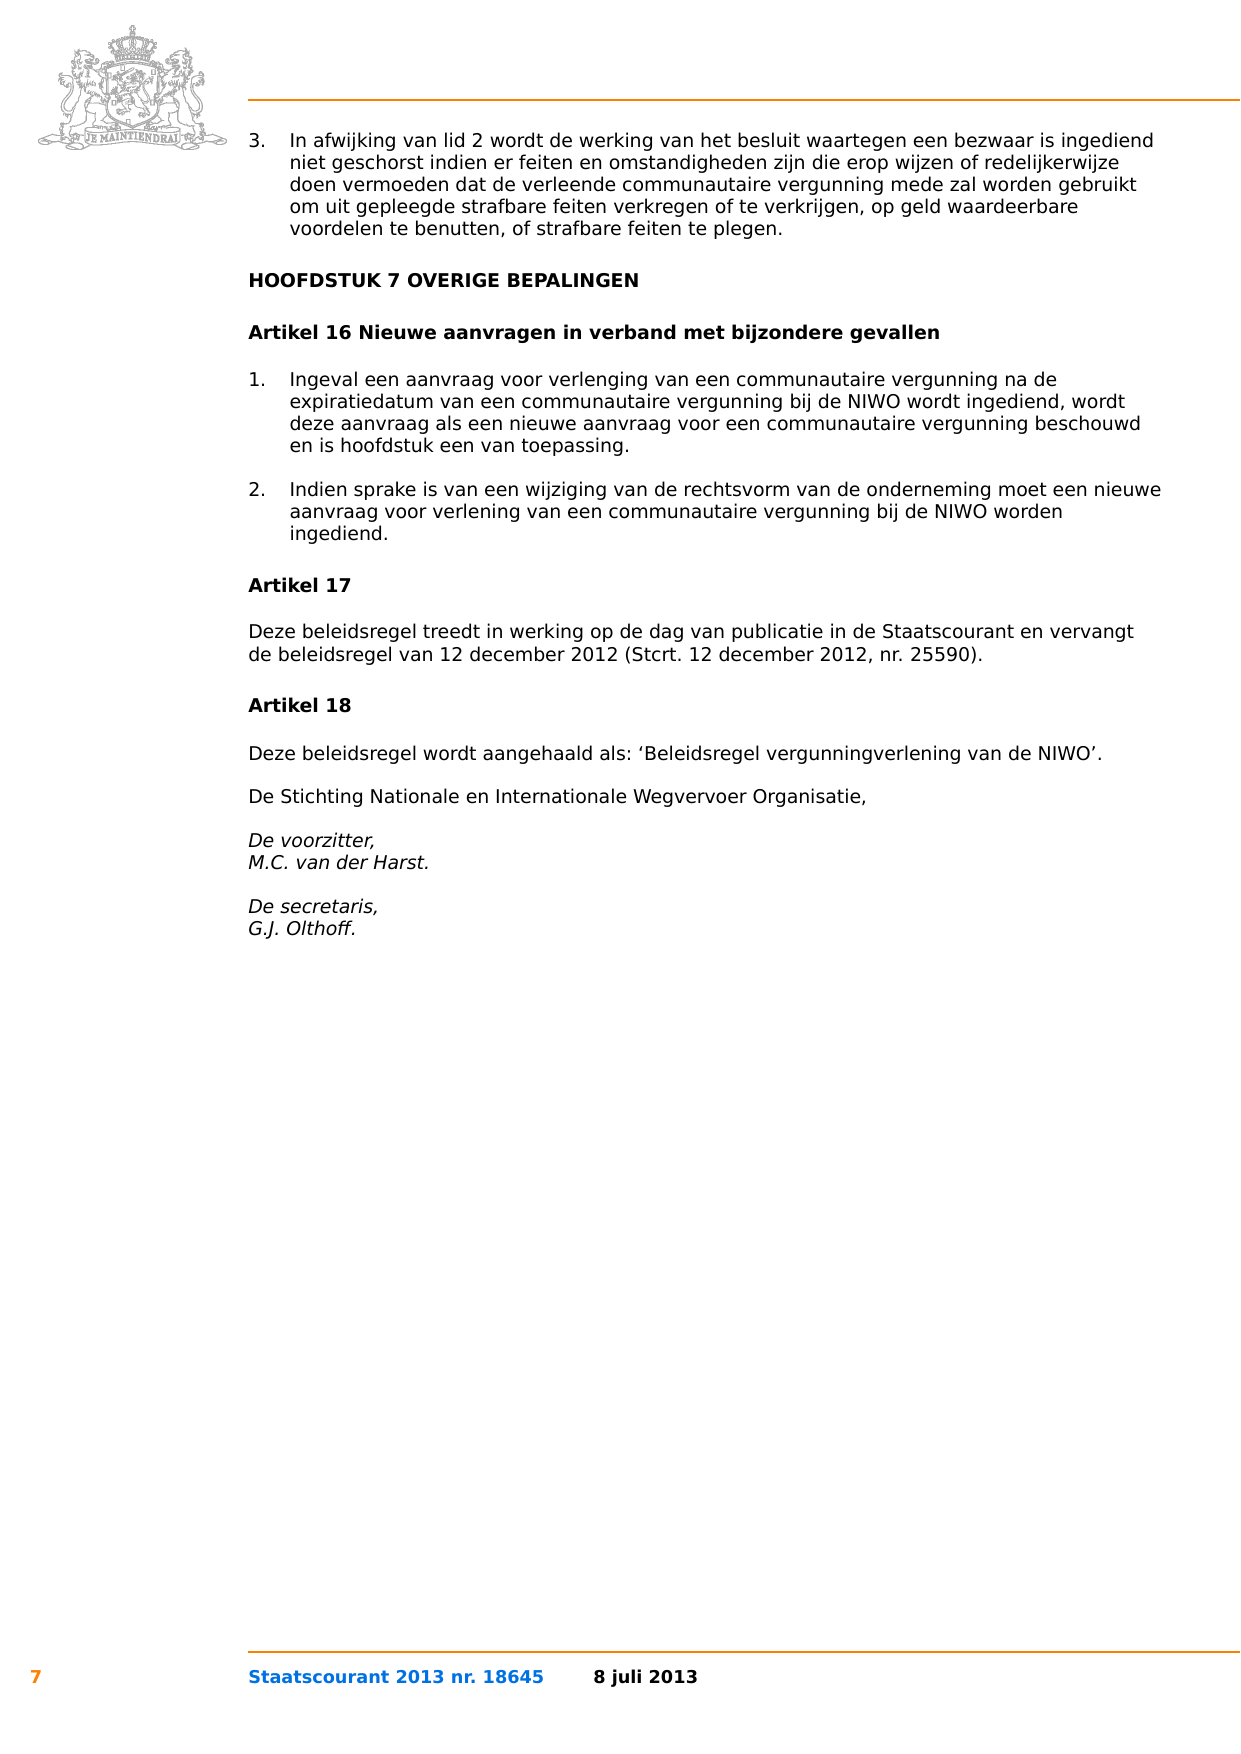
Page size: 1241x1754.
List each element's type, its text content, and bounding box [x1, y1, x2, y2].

text De secretaris, G.J. Olthoff. [248, 896, 1163, 940]
text 1. Ingeval een aanvraag voor verlenging van een communautaire vergunning na de expiratiedatum van een communautaire vergunning bij de NIWO wordt ingediend, wordt deze aanvraag als een nieuwe aanvraag voor een communautaire vergunning beschouwd en is hoofdstuk een van toepassing. [248, 369, 1163, 457]
text Deze beleidsregel wordt aangehaald als: ‘Beleidsregel vergunningverlening van de NIWO’. [248, 742, 1163, 764]
text Deze beleidsregel treedt in werking op de dag van publicatie in de Staatscourant en vervangt de beleidsregel van 12 december 2012 (Stcrt. 12 december 2012, nr. 25590). [248, 621, 1163, 665]
subtitle Artikel 16 Nieuwe aanvragen in verband met bijzondere gevallen [248, 322, 1163, 344]
text De Stichting Nationale en Internationale Wegvervoer Organisatie, [248, 786, 1163, 808]
subtitle Artikel 18 [248, 695, 1163, 717]
text 2. Indien sprake is van een wijziging van de rechtsvorm van de onderneming moet een nieuwe aanvraag voor verlening van een communautaire vergunning bij de NIWO worden ingediend. [248, 478, 1163, 544]
text 3. In afwijking van lid 2 wordt de werking van het besluit waartegen een bezwaar is ingediend niet geschorst indien er feiten en omstandigheden zijn die erop wijzen of redelijkerwijze doen vermoeden dat de verleende communautaire vergunning mede zal worden gebruikt om uit gepleegde strafbare feiten verkregen of te verkrijgen, op geld waardeerbare voordelen te benutten, of strafbare feiten te plegen. [248, 130, 1163, 240]
subtitle HOOFDSTUK 7 OVERIGE BEPALINGEN [248, 270, 1163, 292]
subtitle Artikel 17 [248, 574, 1163, 596]
picture [38, 25, 227, 150]
text De voorzitter, M.C. van der Harst. [248, 830, 1163, 874]
